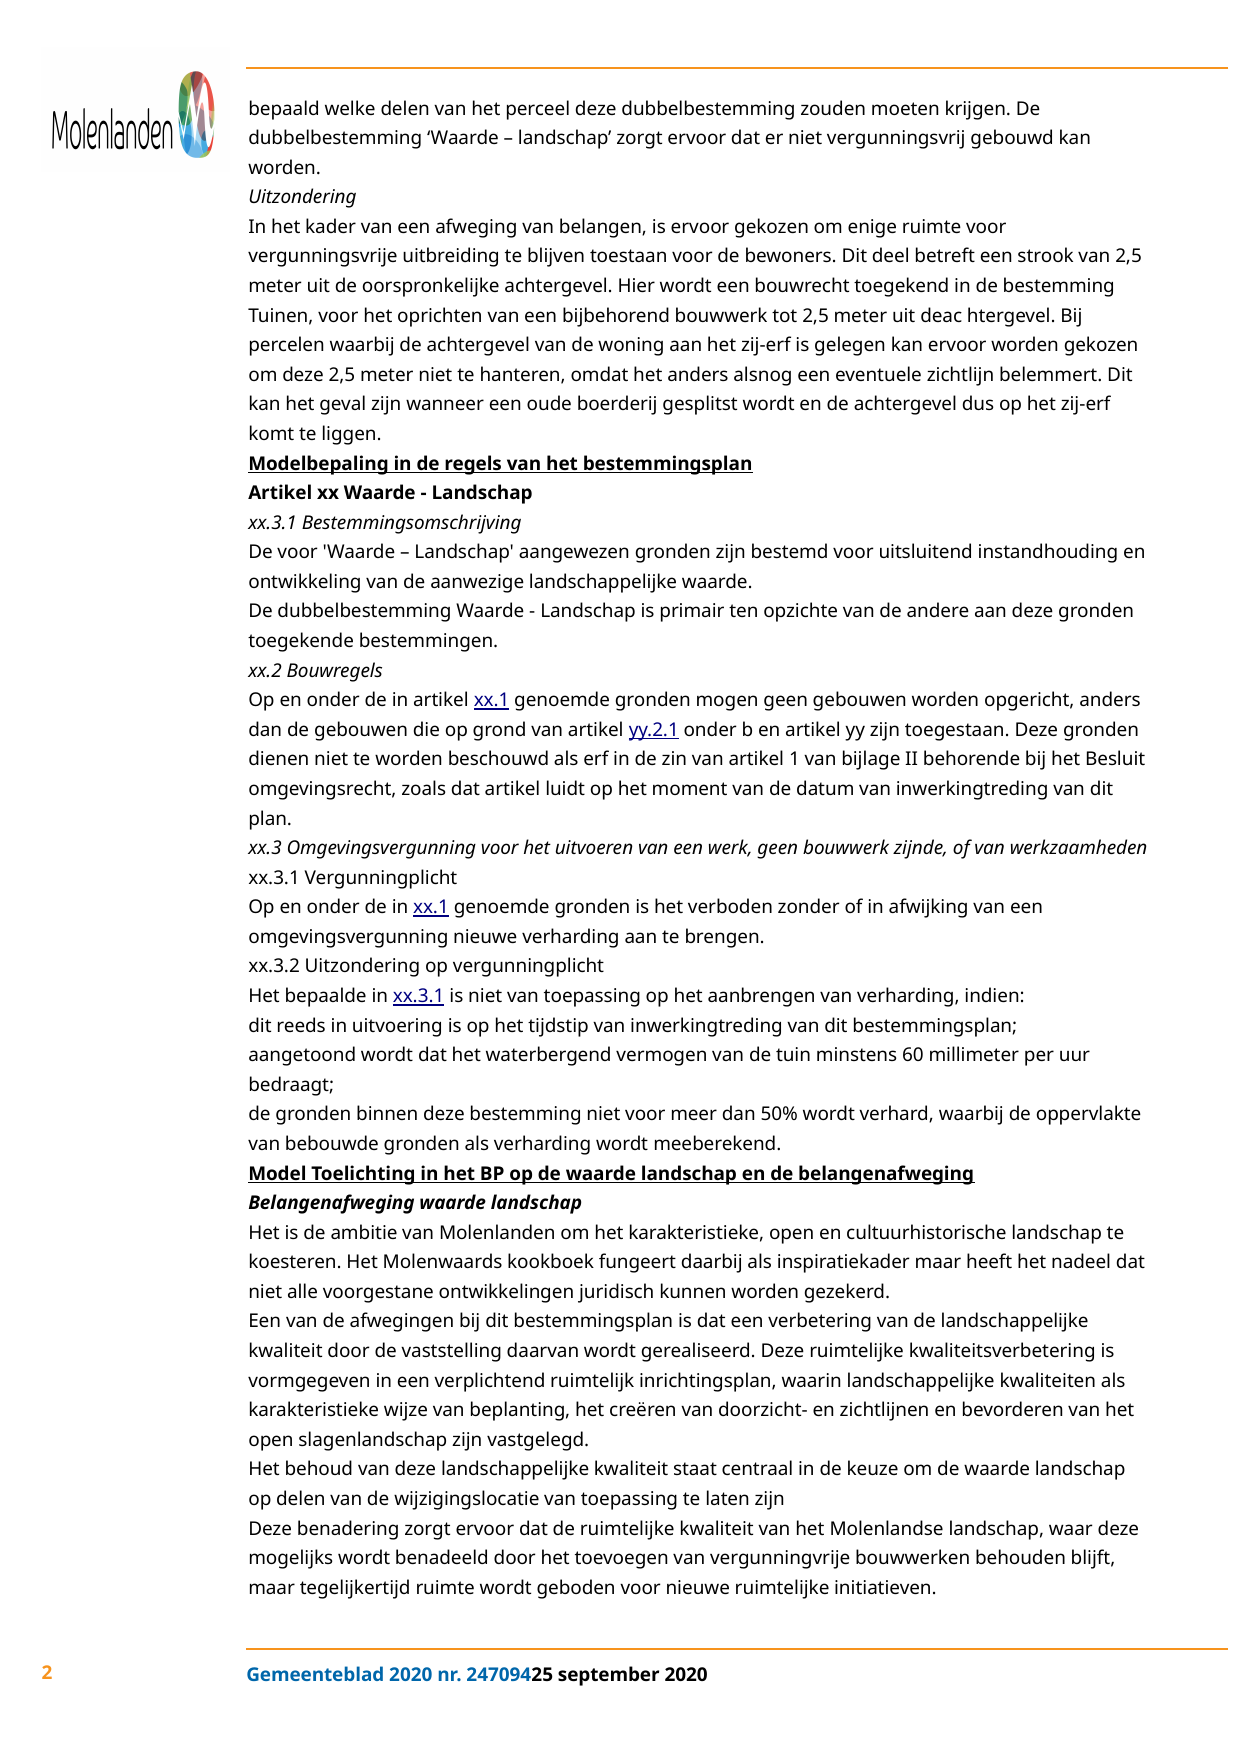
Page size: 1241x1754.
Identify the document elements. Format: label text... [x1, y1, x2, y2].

text Model Toelichting in het BP op de waarde landschap en de belangenafweging [248, 1160, 1152, 1186]
text bepaald welke delen van het perceel deze dubbelbestemming zouden moeten krijgen. De dubbelbestemming ‘Waarde – landschap’ zorgt ervoor dat er niet vergunningsvrij gebouwd kan worden. [248, 95, 1152, 180]
text Een van de afwegingen bij dit bestemmingsplan is dat een verbetering van de landschappelijke kwaliteit door de vaststelling daarvan wordt gerealiseerd. Deze ruimtelijke kwaliteitsverbetering is vormgegeven in een verplichtend ruimtelijk inrichtingsplan, waarin landschappelijke kwaliteiten als karakteristieke wijze van beplanting, het creëren van doorzicht- en zichtlijnen en bevorderen van het open slagenlandschap zijn vastgelegd. [248, 1308, 1152, 1452]
text Uitzondering [248, 183, 1152, 209]
picture [41, 47, 231, 172]
text Artikel xx Waarde - Landschap [248, 479, 1152, 505]
text dit reeds in uitvoering is op het tijdstip van inwerkingtreding van dit bestemmingsplan; [248, 1012, 1152, 1038]
text de gronden binnen deze bestemming niet voor meer dan 50% wordt verhard, waarbij de oppervlakte van bebouwde gronden als verharding wordt meeberekend. [248, 1101, 1152, 1156]
text xx.3 Omgevingsvergunning voor het uitvoeren van een werk, geen bouwwerk zijnde, of van werkzaamheden [248, 834, 1152, 860]
text De voor 'Waarde – Landschap' aangewezen gronden zijn bestemd voor uitsluitend instandhouding en ontwikkeling van de aanwezige landschappelijke waarde. [248, 538, 1152, 594]
text xx.3.1 Bestemmingsomschrijving [248, 509, 1152, 535]
text xx.3.2 Uitzondering op vergunningplicht [248, 953, 1152, 978]
text Het behoud van deze landschappelijke kwaliteit staat centraal in de keuze om de waarde landschap op delen van de wijzigingslocatie van toepassing te laten zijn [248, 1456, 1152, 1511]
text Het bepaalde in xx.3.1 is niet van toepassing op het aanbrengen van verharding, indien: [248, 982, 1152, 1008]
text Modelbepaling in de regels van het bestemmingsplan [248, 450, 1152, 476]
text In het kader van een afweging van belangen, is ervoor gekozen om enige ruimte voor vergunningsvrije uitbreiding te blijven toestaan voor de bewoners. Dit deel betreft een strook van 2,5 meter uit de oorspronkelijke achtergevel. Hier wordt een bouwrecht toegekend in de bestemming Tuinen, voor het oprichten van een bijbehorend bouwwerk tot 2,5 meter uit deac htergevel. Bij percelen waarbij de achtergevel van de woning aan het zij-erf is gelegen kan ervoor worden gekozen om deze 2,5 meter niet te hanteren, omdat het anders alsnog een eventuele zichtlijn belemmert. Dit kan het geval zijn wanneer een oude boerderij gesplitst wordt en de achtergevel dus op het zij-erf komt te liggen. [248, 213, 1152, 446]
text Op en onder de in xx.1 genoemde gronden is het verboden zonder of in afwijking van een omgevingsvergunning nieuwe verharding aan te brengen. [248, 893, 1152, 949]
text Deze benadering zorgt ervoor dat de ruimtelijke kwaliteit van het Molenlandse landschap, waar deze mogelijks wordt benadeeld door het toevoegen van vergunningvrije bouwwerken behouden blijft, maar tegelijkertijd ruimte wordt geboden voor nieuwe ruimtelijke initiatieven. [248, 1515, 1152, 1600]
text Het is de ambitie van Molenlanden om het karakteristieke, open en cultuurhistorische landschap te koesteren. Het Molenwaards kookboek fungeert daarbij als inspiratiekader maar heeft het nadeel dat niet alle voorgestane ontwikkelingen juridisch kunnen worden gezekerd. [248, 1219, 1152, 1304]
text Op en onder de in artikel xx.1 genoemde gronden mogen geen gebouwen worden opgericht, anders dan de gebouwen die op grond van artikel yy.2.1 onder b en artikel yy zijn toegestaan. Deze gronden dienen niet te worden beschouwd als erf in de zin van artikel 1 van bijlage II behorende bij het Besluit omgevingsrecht, zoals dat artikel luidt op het moment van de datum van inwerkingtreding van dit plan. [248, 686, 1152, 831]
text De dubbelbestemming Waarde - Landschap is primair ten opzichte van de andere aan deze gronden toegekende bestemmingen. [248, 598, 1152, 653]
text Belangenafweging waarde landschap [248, 1189, 1152, 1215]
text xx.2 Bouwregels [248, 657, 1152, 683]
text xx.3.1 Vergunningplicht [248, 864, 1152, 890]
text aangetoond wordt dat het waterbergend vermogen van de tuin minstens 60 millimeter per uur bedraagt; [248, 1041, 1152, 1097]
